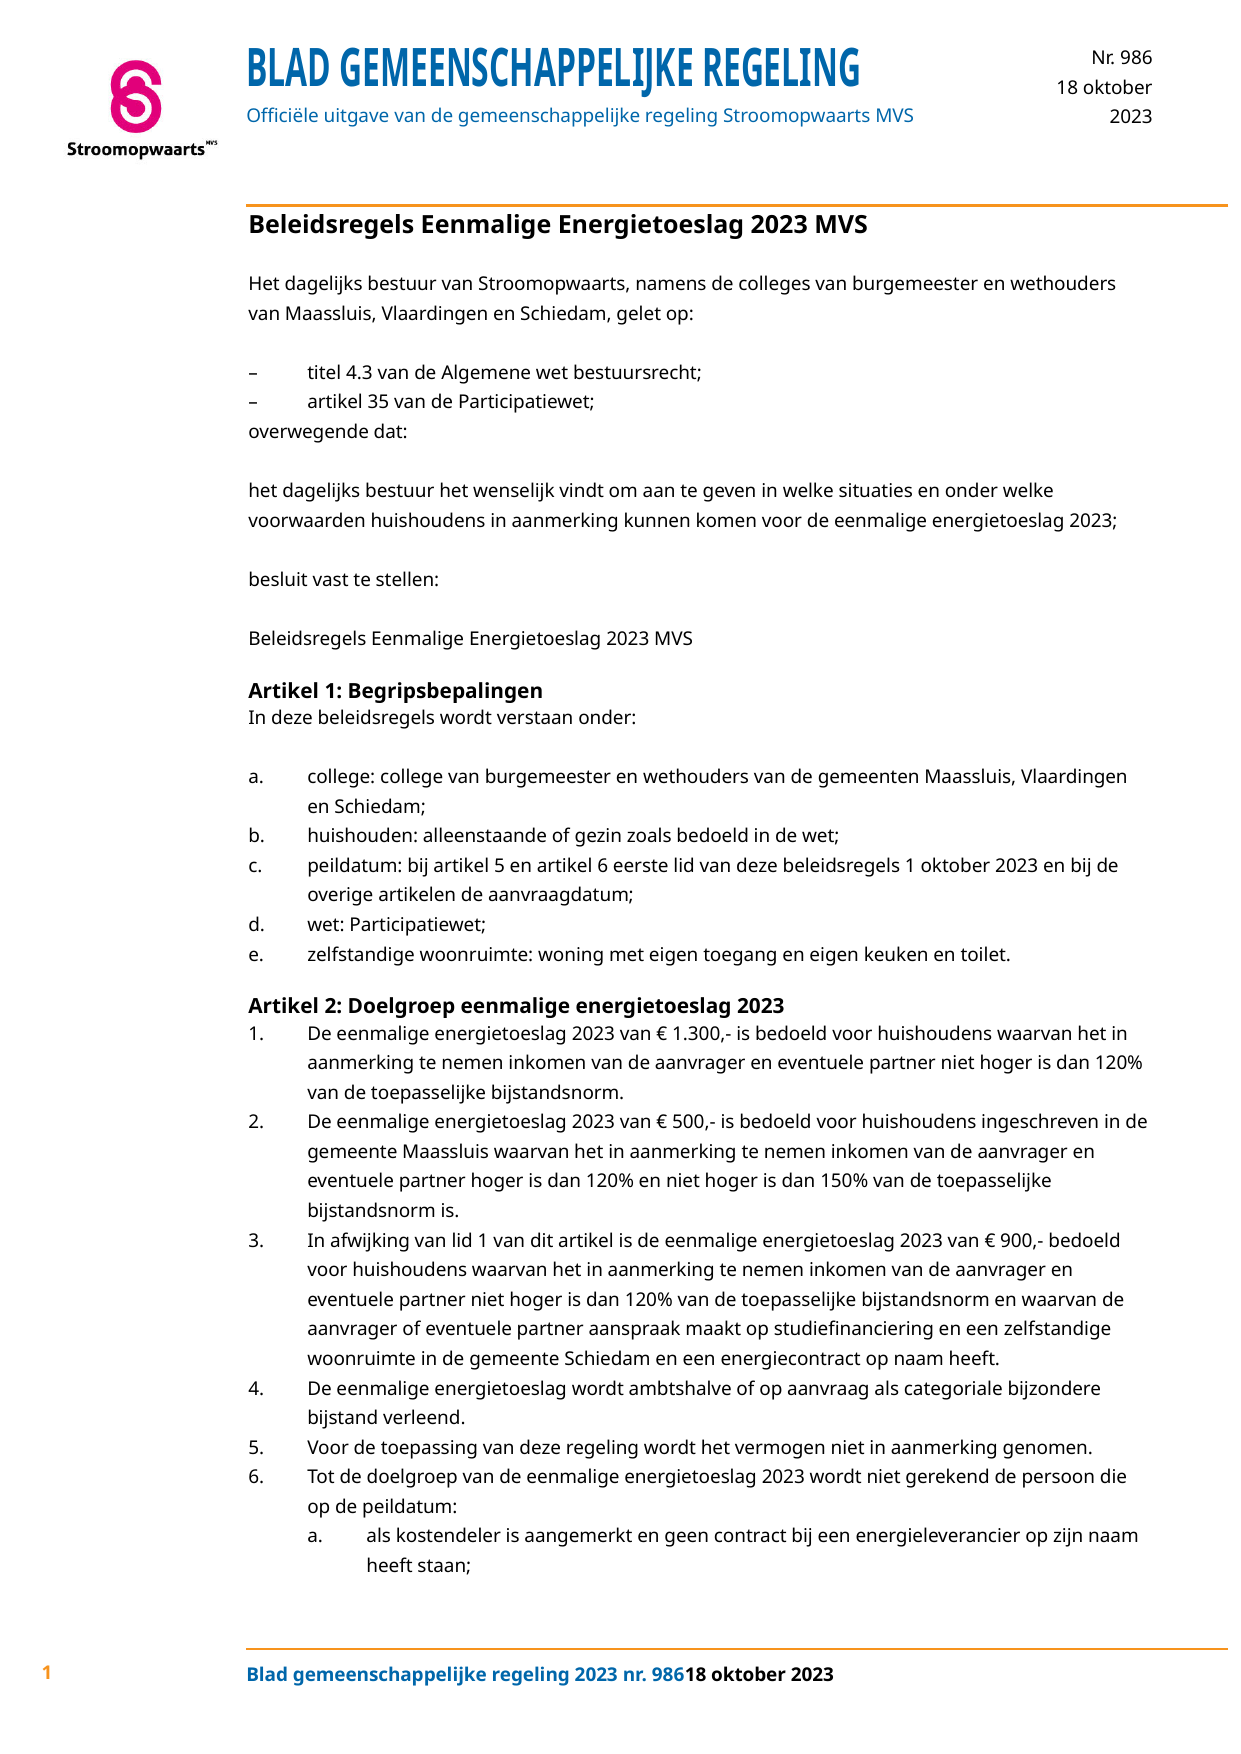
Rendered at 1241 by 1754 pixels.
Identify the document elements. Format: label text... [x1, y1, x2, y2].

list huishouden: alleenstaande of gezin zoals bedoeld in de wet; [248, 822, 1152, 848]
text Beleidsregels Eenmalige Energietoeslag 2023 MVS [248, 207, 1152, 241]
list titel 4.3 van de Algemene wet bestuursrecht; [248, 359, 1152, 385]
list als kostendeler is aangemerkt en geen contract bij een energieleverancier op zijn naam heeft staan; [307, 1523, 1152, 1578]
list peildatum: bij artikel 5 en artikel 6 eerste lid van deze beleidsregels 1 oktober 2023 en bij de overige artikelen de aanvraagdatum; [248, 852, 1152, 907]
list artikel 35 van de Participatiewet; [248, 389, 1152, 414]
list college: college van burgemeester en wethouders van de gemeenten Maassluis, Vlaardingen en Schiedam; [248, 763, 1152, 819]
list wet: Participatiewet; [248, 911, 1152, 937]
text In deze beleidsregels wordt verstaan onder: [248, 704, 1152, 730]
list Tot de doelgroep van de eenmalige energietoeslag 2023 wordt niet gerekend de persoon die op de peildatum: [248, 1463, 1152, 1519]
list De eenmalige energietoeslag wordt ambtshalve of op aanvraag als categoriale bijzondere bijstand verleend. [248, 1375, 1152, 1430]
text Het dagelijks bestuur van Stroomopwaarts, namens de colleges van burgemeester en wethouders van Maassluis, Vlaardingen en Schiedam, gelet op: [248, 270, 1152, 326]
picture [41, 47, 231, 172]
list De eenmalige energietoeslag 2023 van € 500,- is bedoeld voor huishoudens ingeschreven in de gemeente Maassluis waarvan het in aanmerking te nemen inkomen van de aanvrager en eventuele partner hoger is dan 120% en niet hoger is dan 150% van de toepasselijke bijstandsnorm is. [248, 1108, 1152, 1223]
text besluit vast te stellen: [248, 566, 1152, 592]
text het dagelijks bestuur het wenselijk vindt om aan te geven in welke situaties en onder welke voorwaarden huishoudens in aanmerking kunnen komen voor de eenmalige energietoeslag 2023; [248, 477, 1152, 533]
list De eenmalige energietoeslag 2023 van € 1.300,- is bedoeld voor huishoudens waarvan het in aanmerking te nemen inkomen van de aanvrager en eventuele partner niet hoger is dan 120% van de toepasselijke bijstandsnorm. [248, 1020, 1152, 1104]
text overwegende dat: [248, 418, 1152, 444]
list zelfstandige woonruimte: woning met eigen toegang en eigen keuken en toilet. [248, 941, 1152, 967]
text Artikel 2: Doelgroep eenmalige energietoeslag 2023 [248, 991, 1152, 1020]
text Artikel 1: Begripsbepalingen [248, 676, 1152, 704]
list In afwijking van lid 1 van dit artikel is de eenmalige energietoeslag 2023 van € 900,- bedoeld voor huishoudens waarvan het in aanmerking te nemen inkomen van de aanvrager en eventuele partner niet hoger is dan 120% van de toepasselijke bijstandsnorm en waarvan de aanvrager of eventuele partner aanspraak maakt op studiefinanciering en een zelfstandige woonruimte in de gemeente Schiedam en een energiecontract op naam heeft. [248, 1227, 1152, 1371]
text Beleidsregels Eenmalige Energietoeslag 2023 MVS [248, 625, 1152, 651]
list Voor de toepassing van deze regeling wordt het vermogen niet in aanmerking genomen. [248, 1434, 1152, 1459]
